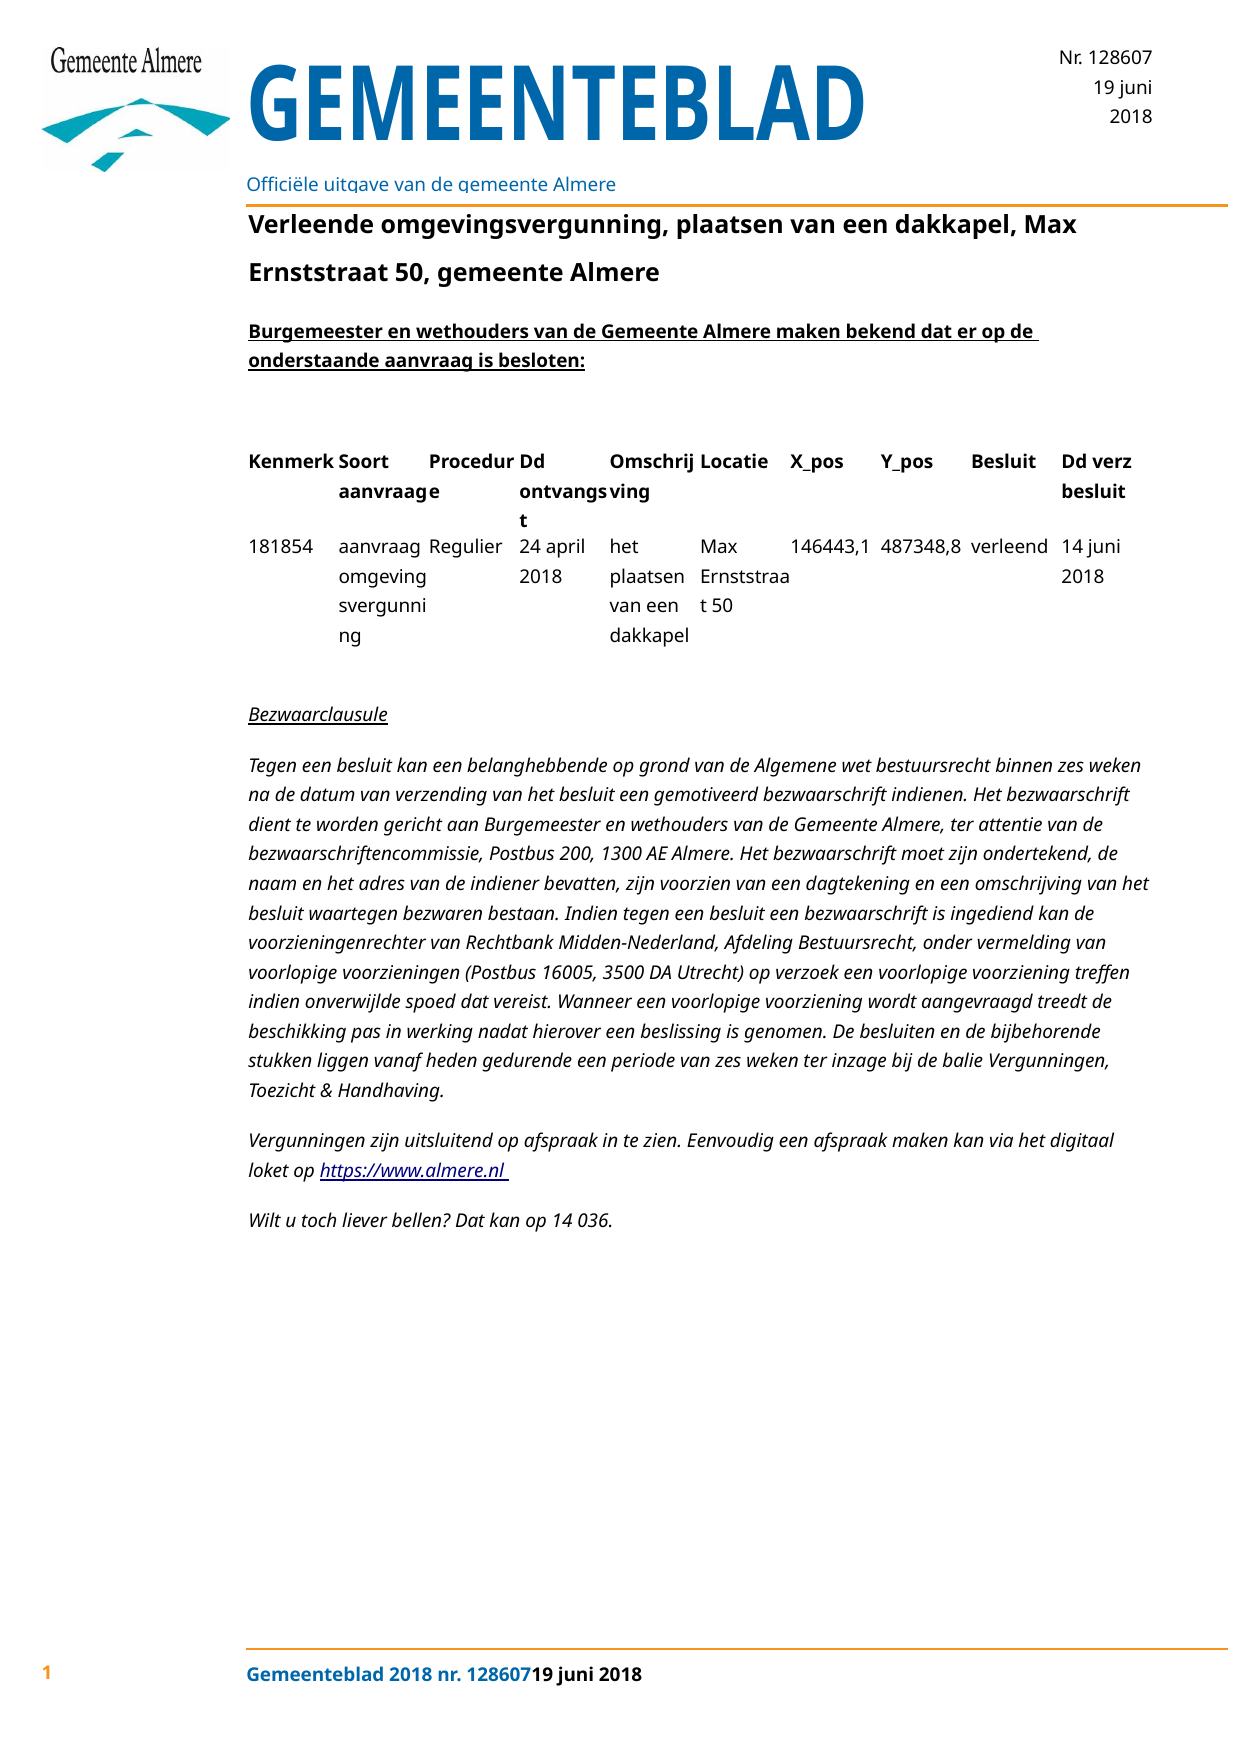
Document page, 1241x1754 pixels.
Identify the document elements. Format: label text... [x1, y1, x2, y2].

text Verleende omgevingsvergunning, plaatsen van een dakkapel, Max Ernststraat 50, gemeente Almere [248, 207, 1152, 288]
table_cell aanvraag omgevingsvergunning [338, 533, 429, 648]
table_header Dd ontvangst [519, 449, 609, 533]
text Bezwaarclausule [248, 701, 1152, 727]
table_cell verleend [971, 533, 1061, 648]
table_header Locatie [700, 449, 790, 533]
table_cell 146443,1 [790, 533, 881, 648]
table_header Y_pos [881, 449, 971, 533]
table_header X_pos [790, 449, 881, 533]
table_header Kenmerk [248, 449, 338, 533]
table_cell 487348,8 [881, 533, 971, 648]
text Vergunningen zijn uitsluitend op afspraak in te zien. Eenvoudig een afspraak maken kan via het digitaal loket op https://www.almere.nl [248, 1128, 1152, 1183]
text Burgemeester en wethouders van de Gemeente Almere maken bekend dat er op de onderstaande aanvraag is besloten: [248, 318, 1152, 373]
table_cell 181854 [248, 533, 338, 648]
table_header Besluit [971, 449, 1061, 533]
text Tegen een besluit kan een belanghebbende op grond van de Algemene wet bestuursrecht binnen zes weken na de datum van verzending van het besluit een gemotiveerd bezwaarschrift indienen. Het bezwaarschrift dient te worden gericht aan Burgemeester en wethouders van de Gemeente Almere, ter attentie van de bezwaarschriftencommissie, Postbus 200, 1300 AE Almere. Het bezwaarschrift moet zijn ondertekend, de naam en het adres van de indiener bevatten, zijn voorzien van een dagtekening en een omschrijving van het besluit waartegen bezwaren bestaan. Indien tegen een besluit een bezwaarschrift is ingediend kan de voorzieningenrechter van Rechtbank Midden-Nederland, Afdeling Bestuursrecht, onder vermelding van voorlopige voorzieningen (Postbus 16005, 3500 DA Utrecht) op verzoek een voorlopige voorziening treffen indien onverwijlde spoed dat vereist. Wanneer een voorlopige voorziening wordt aangevraagd treedt de beschikking pas in werking nadat hierover een beslissing is genomen. De besluiten en de bijbehorende stukken liggen vanaf heden gedurende een periode van zes weken ter inzage bij de balie Vergunningen, Toezicht & Handhaving. [248, 752, 1152, 1103]
table_header Soort aanvraag [338, 449, 429, 533]
table_cell 24 april 2018 [519, 533, 609, 648]
picture [41, 47, 231, 172]
table_cell Max Ernststraat 50 [700, 533, 790, 648]
table_header Dd verz besluit [1061, 449, 1152, 533]
table_header Omschrijving [609, 449, 700, 533]
table_cell het plaatsen van een dakkapel [609, 533, 700, 648]
table_cell 14 juni 2018 [1061, 533, 1152, 648]
table_header Procedure [429, 449, 519, 533]
text Wilt u toch liever bellen? Dat kan op 14 036. [248, 1208, 1152, 1233]
table_cell Regulier [429, 533, 519, 648]
